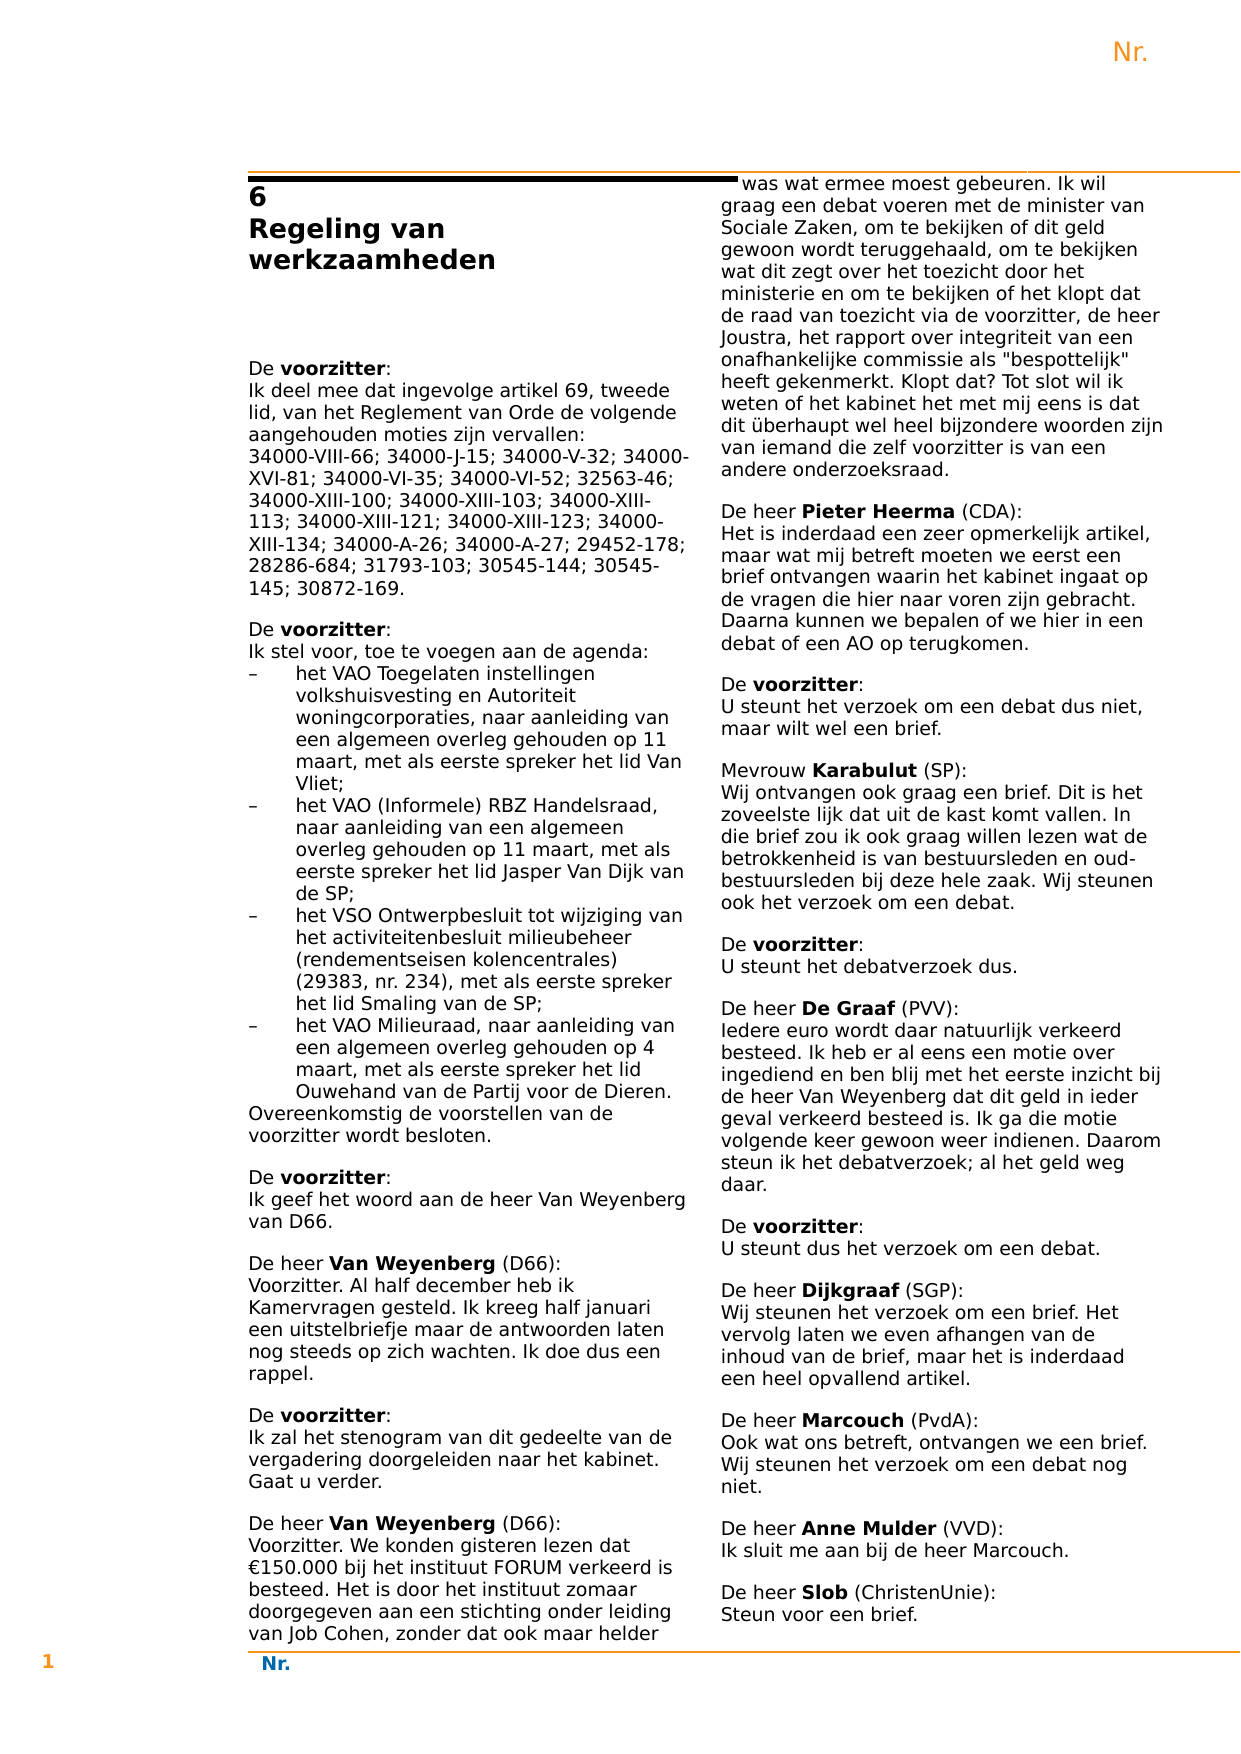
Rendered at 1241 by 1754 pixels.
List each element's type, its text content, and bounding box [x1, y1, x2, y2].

text De heer Van Weyenberg (D66): [248, 1253, 691, 1275]
text De voorzitter: [721, 674, 1163, 696]
text De voorzitter: [248, 1405, 691, 1427]
text was wat ermee moest gebeuren. Ik wil graag een debat voeren met de minister van Sociale Zaken, om te bekijken of dit geld gewoon wordt teruggehaald, om te bekijken wat dit zegt over het toezicht door het ministerie en om te bekijken of het klopt dat de raad van toezicht via de voorzitter, de heer Joustra, het rapport over integriteit van een onafhankelijke commissie als "bespottelijk" heeft gekenmerkt. Klopt dat? Tot slot wil ik weten of het kabinet het met mij eens is dat dit überhaupt wel heel bijzondere woorden zijn van iemand die zelf voorzitter is van een andere onderzoeksraad. [721, 173, 1163, 481]
text Voorzitter. We konden gisteren lezen dat €150.000 bij het instituut FORUM verkeerd is besteed. Het is door het instituut zomaar doorgegeven aan een stichting onder leiding van Job Cohen, zonder dat ook maar helder [248, 1534, 691, 1644]
title 6 Regeling van werkzaamheden [248, 182, 691, 276]
list het VSO Ontwerpbesluit tot wijziging van het activiteitenbesluit milieubeheer (rendementseisen kolencentrales) (29383, nr. 234), met als eerste spreker het lid Smaling van de SP; [248, 905, 691, 1015]
text U steunt het verzoek om een debat dus niet, maar wilt wel een brief. [721, 696, 1163, 740]
text 34000-VIII-66; 34000-J-15; 34000-V-32; 34000-XVI-81; 34000-VI-35; 34000-VI-52; 32563-46; 34000-XIII-100; 34000-XIII-103; 34000-XIII-113; 34000-XIII-121; 34000-XIII-123; 34000-XIII-134; 34000-A-26; 34000-A-27; 29452-178; 28286-684; 31793-103; 30545-144; 30545-145; 30872-169. [248, 446, 691, 599]
text De heer Pieter Heerma (CDA): [721, 501, 1163, 522]
text De voorzitter: [248, 1167, 691, 1189]
text Ik stel voor, toe te voegen aan de agenda: [248, 641, 691, 663]
text Ook wat ons betreft, ontvangen we een brief. Wij steunen het verzoek om een debat nog niet. [721, 1432, 1163, 1498]
text De voorzitter: [721, 934, 1163, 956]
text De heer Slob (ChristenUnie): [721, 1582, 1163, 1604]
text De heer De Graaf (PVV): [721, 998, 1163, 1020]
text Mevrouw Karabulut (SP): [721, 760, 1163, 782]
list het VAO (Informele) RBZ Handelsraad, naar aanleiding van een algemeen overleg gehouden op 11 maart, met als eerste spreker het lid Jasper Van Dijk van de SP; [248, 795, 691, 905]
text De heer Dijkgraaf (SGP): [721, 1280, 1163, 1302]
text Ik geef het woord aan de heer Van Weyenberg van D66. [248, 1189, 691, 1233]
text De voorzitter: [721, 1216, 1163, 1238]
text Wij ontvangen ook graag een brief. Dit is het zoveelste lijk dat uit de kast komt vallen. In die brief zou ik ook graag willen lezen wat de betrokkenheid is van bestuursleden en oud-bestuursleden bij deze hele zaak. Wij steunen ook het verzoek om een debat. [721, 782, 1163, 914]
text Ik deel mee dat ingevolge artikel 69, tweede lid, van het Reglement van Orde de volgende aangehouden moties zijn vervallen: [248, 379, 691, 446]
text U steunt dus het verzoek om een debat. [721, 1238, 1163, 1260]
list het VAO Toegelaten instellingen volkshuisvesting en Autoriteit woningcorporaties, naar aanleiding van een algemeen overleg gehouden op 11 maart, met als eerste spreker het lid Van Vliet; [248, 663, 691, 795]
text Het is inderdaad een zeer opmerkelijk artikel, maar wat mij betreft moeten we eerst een brief ontvangen waarin het kabinet ingaat op de vragen die hier naar voren zijn gebracht. Daarna kunnen we bepalen of we hier in een debat of een AO op terugkomen. [721, 522, 1163, 654]
text De heer Van Weyenberg (D66): [248, 1513, 691, 1534]
list het VAO Milieuraad, naar aanleiding van een algemeen overleg gehouden op 4 maart, met als eerste spreker het lid Ouwehand van de Partij voor de Dieren. [248, 1015, 691, 1103]
text Ik sluit me aan bij de heer Marcouch. [721, 1540, 1163, 1562]
text De heer Marcouch (PvdA): [721, 1410, 1163, 1432]
text Overeenkomstig de voorstellen van de voorzitter wordt besloten. [248, 1103, 691, 1147]
text Wij steunen het verzoek om een brief. Het vervolg laten we even afhangen van de inhoud van de brief, maar het is inderdaad een heel opvallend artikel. [721, 1302, 1163, 1390]
text De heer Anne Mulder (VVD): [721, 1518, 1163, 1540]
text Ik zal het stenogram van dit gedeelte van de vergadering doorgeleiden naar het kabinet. [248, 1427, 691, 1471]
text Iedere euro wordt daar natuurlijk verkeerd besteed. Ik heb er al eens een motie over ingediend en ben blij met het eerste inzicht bij de heer Van Weyenberg dat dit geld in ieder geval verkeerd besteed is. Ik ga die motie volgende keer gewoon weer indienen. Daarom steun ik het debatverzoek; al het geld weg daar. [721, 1020, 1163, 1196]
text Voorzitter. Al half december heb ik Kamervragen gesteld. Ik kreeg half januari een uitstelbriefje maar de antwoorden laten nog steeds op zich wachten. Ik doe dus een rappel. [248, 1275, 691, 1385]
text De voorzitter: [248, 619, 691, 641]
text De voorzitter: [248, 358, 691, 379]
text U steunt het debatverzoek dus. [721, 956, 1163, 978]
text Gaat u verder. [248, 1471, 691, 1493]
text Steun voor een brief. [721, 1604, 1163, 1626]
